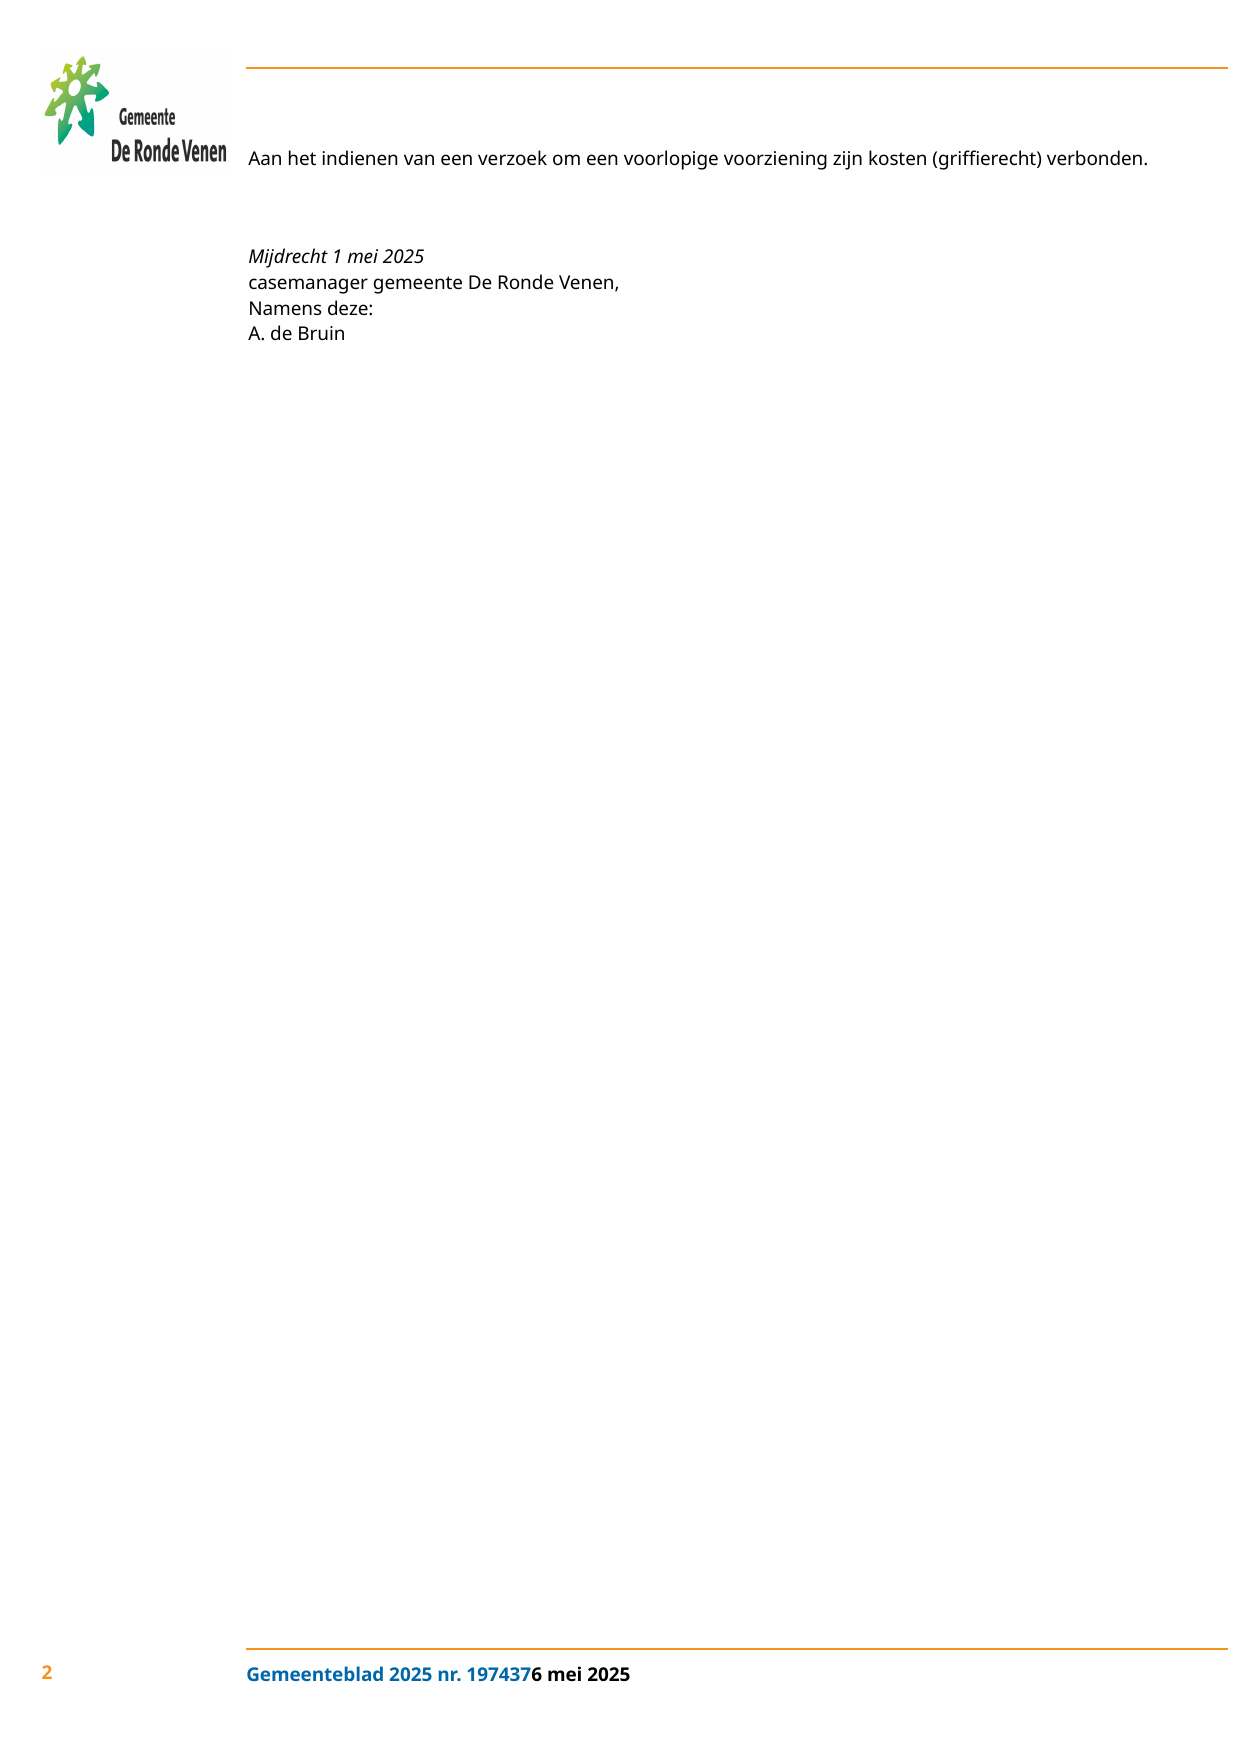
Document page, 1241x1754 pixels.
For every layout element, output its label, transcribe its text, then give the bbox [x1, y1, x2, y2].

text casemanager gemeente De Ronde Venen, [248, 269, 1152, 295]
text Mijdrecht 1 mei 2025 [248, 243, 1152, 269]
text Aan het indienen van een verzoek om een voorlopige voorziening zijn kosten (griffierecht) verbonden. [248, 145, 1152, 171]
picture [41, 47, 231, 172]
text A. de Bruin [248, 321, 1152, 346]
text Namens deze: [248, 295, 1152, 321]
